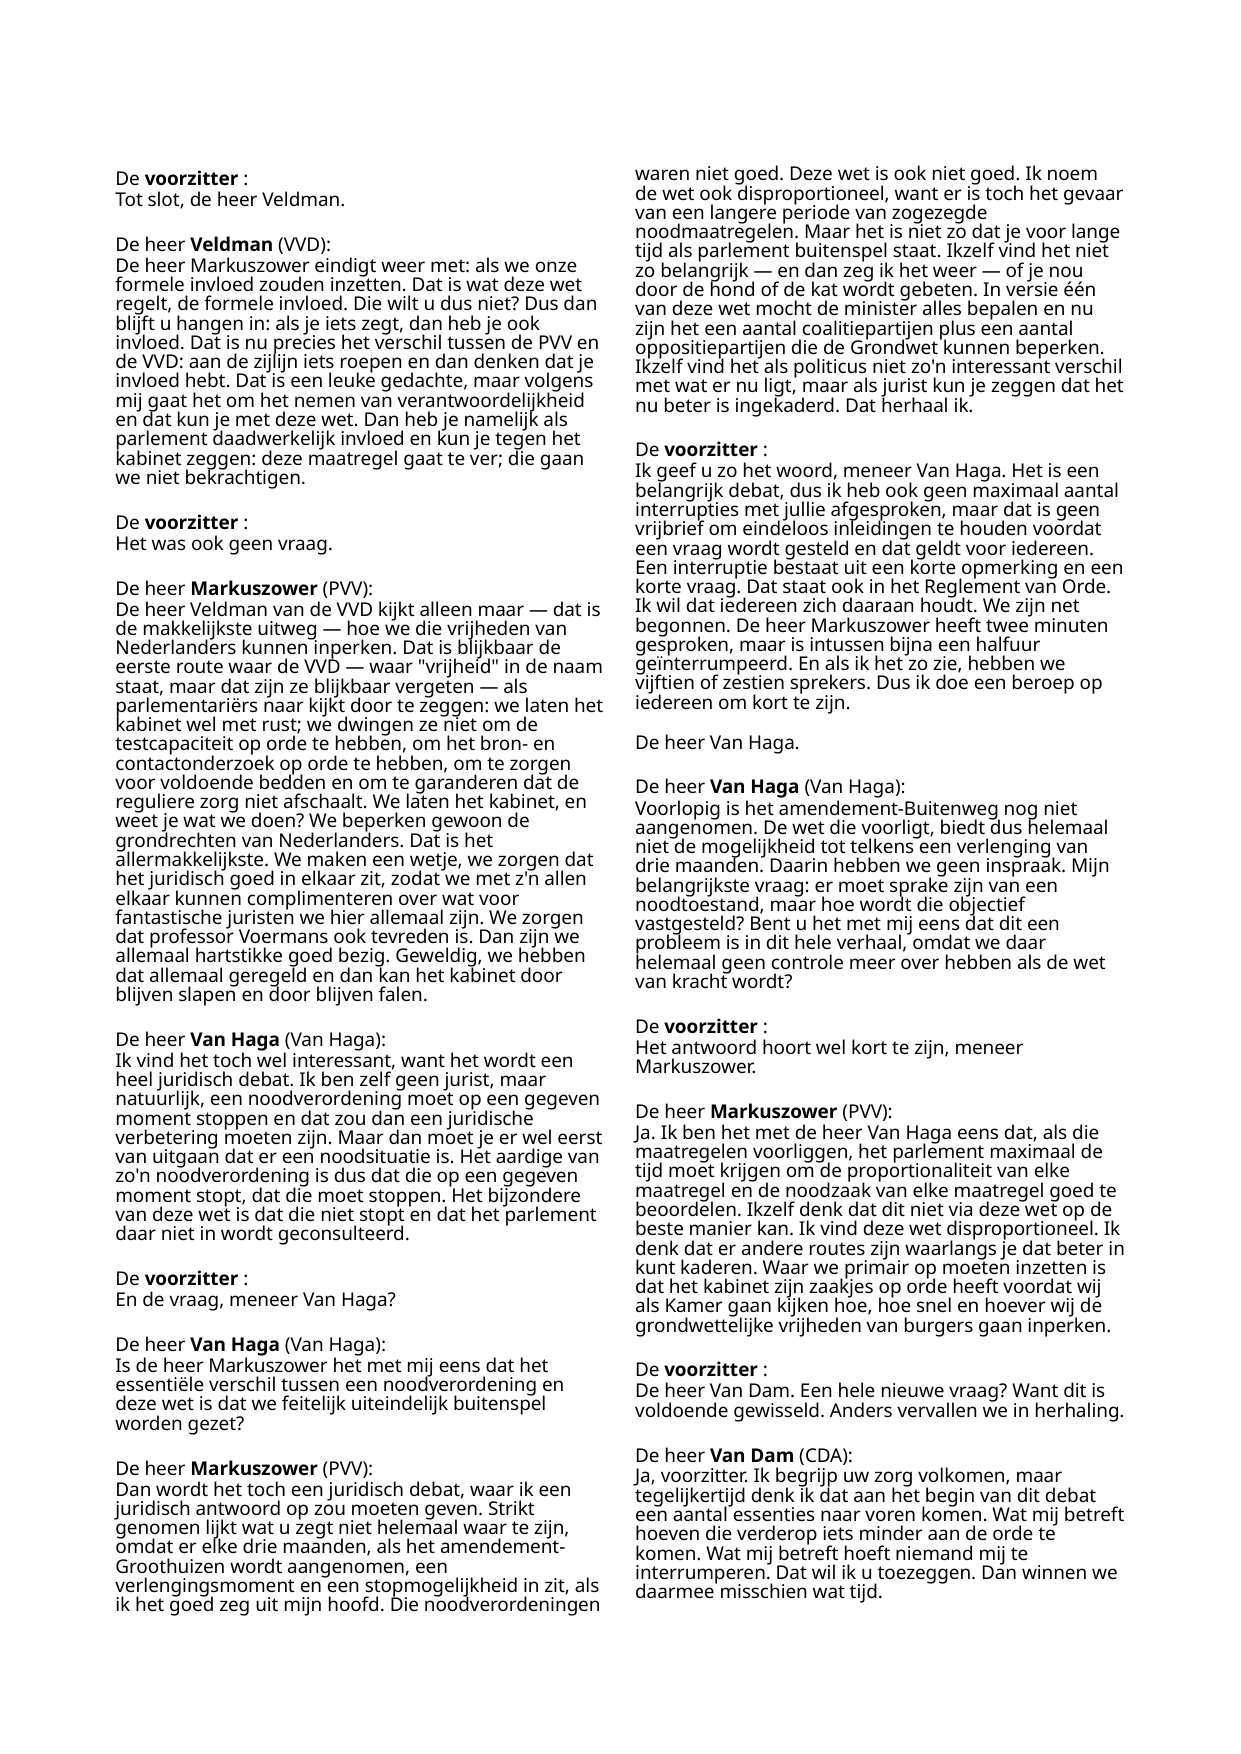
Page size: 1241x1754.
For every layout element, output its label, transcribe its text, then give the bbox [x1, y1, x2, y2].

text De heer Markuszower eindigt weer met: als we onze formele invloed zouden inzetten. Dat is wat deze wet regelt, de formele invloed. Die wilt u dus niet? Dus dan blijft u hangen in: als je iets zegt, dan heb je ook invloed. Dat is nu precies het verschil tussen de PVV en de VVD: aan de zijlijn iets roepen en dan denken dat je invloed hebt. Dat is een leuke gedachte, maar volgens mij gaat het om het nemen van verantwoordelijkheid en dat kun je met deze wet. Dan heb je namelijk als parlement daadwerkelijk invloed en kun je tegen het kabinet zeggen: deze maatregel gaat te ver; die gaan we niet bekrachtigen. [115, 257, 605, 488]
text De heer Van Dam. Een hele nieuwe vraag? Want dit is voldoende gewisseld. Anders vervallen we in herhaling. [635, 1382, 1125, 1421]
text De heer Markuszower (PVV): [115, 575, 605, 601]
text De heer Van Haga. [635, 734, 1125, 753]
text De heer Markuszower (PVV): [115, 1455, 605, 1481]
text Het antwoord hoort wel kort te zijn, meneer Markuszower. [635, 1039, 1125, 1077]
text De heer Van Haga (Van Haga): [115, 1026, 605, 1052]
text De voorzitter : [635, 1357, 1125, 1382]
text Ik vind het toch wel interessant, want het wordt een heel juridisch debat. Ik ben zelf geen jurist, maar natuurlijk, een noodverordening moet op een gegeven moment stoppen en dat zou dan een juridische verbetering moeten zijn. Maar dan moet je er wel eerst van uitgaan dat er een noodsituatie is. Het aardige van zo'n noodverordening is dus dat die op een gegeven moment stopt, dat die moet stoppen. Het bijzondere van deze wet is dat die niet stopt en dat het parlement daar niet in wordt geconsulteerd. [115, 1052, 605, 1244]
text Ja. Ik ben het met de heer Van Haga eens dat, als die maatregelen voorliggen, het parlement maximaal de tijd moet krijgen om de proportionaliteit van elke maatregel en de noodzaak van elke maatregel goed te beoordelen. Ikzelf denk dat dit niet via deze wet op de beste manier kan. Ik vind deze wet disproportioneel. Ik denk dat er andere routes zijn waarlangs je dat beter in kunt kaderen. Waar we primair op moeten inzetten is dat het kabinet zijn zaakjes op orde heeft voordat wij als Kamer gaan kijken hoe, hoe snel en hoever wij de grondwettelijke vrijheden van burgers gaan inperken. [635, 1124, 1125, 1336]
text De voorzitter : [635, 437, 1125, 462]
text Voorlopig is het amendement-Buitenweg nog niet aangenomen. De wet die voorligt, biedt dus helemaal niet de mogelijkheid tot telkens een verlenging van drie maanden. Daarin hebben we geen inspraak. Mijn belangrijkste vraag: er moet sprake zijn van een noodtoestand, maar hoe wordt die objectief vastgesteld? Bent u het met mij eens dat dit een probleem is in dit hele verhaal, omdat we daar helemaal geen controle meer over hebben als de wet van kracht wordt? [635, 799, 1125, 992]
text Tot slot, de heer Veldman. [115, 191, 605, 210]
text Ja, voorzitter. Ik begrijp uw zorg volkomen, maar tegelijkertijd denk ik dat aan het begin van dit debat een aantal essenties naar voren komen. Wat mij betreft hoeven die verderop iets minder aan de orde te komen. Wat mij betreft hoeft niemand mij te interrumperen. Dat wil ik u toezeggen. Dan winnen we daarmee misschien wat tijd. [635, 1467, 1125, 1602]
text Dan wordt het toch een juridisch debat, waar ik een juridisch antwoord op zou moeten geven. Strikt genomen lijkt wat u zegt niet helemaal waar te zijn, omdat er elke drie maanden, als het amendement-Groothuizen wordt aangenomen, een verlengingsmoment en een stopmogelijkheid in zit, als ik het goed zeg uit mijn hoofd. Die noodverordeningen [115, 1481, 605, 1615]
text De heer Veldman (VVD): [115, 231, 605, 257]
text En de vraag, meneer Van Haga? [115, 1291, 605, 1310]
text De heer Markuszower (PVV): [635, 1098, 1125, 1124]
text De voorzitter : [115, 1265, 605, 1291]
text Ik geef u zo het woord, meneer Van Haga. Het is een belangrijk debat, dus ik heb ook geen maximaal aantal interrupties met jullie afgesproken, maar dat is geen vrijbrief om eindeloos inleidingen te houden voordat een vraag wordt gesteld en dat geldt voor iedereen. Een interruptie bestaat uit een korte opmerking en een korte vraag. Dat staat ook in het Reglement van Orde. Ik wil dat iedereen zich daaraan houdt. We zijn net begonnen. De heer Markuszower heeft twee minuten gesproken, maar is intussen bijna een halfuur geïnterrumpeerd. En als ik het zo zie, hebben we vijftien of zestien sprekers. Dus ik doe een beroep op iedereen om kort te zijn. [635, 462, 1125, 713]
text De heer Veldman van de VVD kijkt alleen maar — dat is de makkelijkste uitweg — hoe we die vrijheden van Nederlanders kunnen inperken. Dat is blijkbaar de eerste route waar de VVD — waar "vrijheid" in de naam staat, maar dat zijn ze blijkbaar vergeten — als parlementariërs naar kijkt door te zeggen: we laten het kabinet wel met rust; we dwingen ze niet om de testcapaciteit op orde te hebben, om het bron- en contactonderzoek op orde te hebben, om te zorgen voor voldoende bedden en om te garanderen dat de reguliere zorg niet afschaalt. We laten het kabinet, en weet je wat we doen? We beperken gewoon de grondrechten van Nederlanders. Dat is het allermakkelijkste. We maken een wetje, we zorgen dat het juridisch goed in elkaar zit, zodat we met z'n allen elkaar kunnen complimenteren over wat voor fantastische juristen we hier allemaal zijn. We zorgen dat professor Voermans ook tevreden is. Dan zijn we allemaal hartstikke goed bezig. Geweldig, we hebben dat allemaal geregeld en dan kan het kabinet door blijven slapen en door blijven falen. [115, 601, 605, 1005]
text De voorzitter : [115, 165, 605, 191]
text Is de heer Markuszower het met mij eens dat het essentiële verschil tussen een noodverordening en deze wet is dat we feitelijk uiteindelijk buitenspel worden gezet? [115, 1357, 605, 1434]
text De heer Van Haga (Van Haga): [115, 1331, 605, 1357]
text Het was ook geen vraag. [115, 535, 605, 554]
text De heer Van Haga (Van Haga): [635, 774, 1125, 799]
text De heer Van Dam (CDA): [635, 1442, 1125, 1467]
text waren niet goed. Deze wet is ook niet goed. Ik noem de wet ook disproportioneel, want er is toch het gevaar van een langere periode van zogezegde noodmaatregelen. Maar het is niet zo dat je voor lange tijd als parlement buitenspel staat. Ikzelf vind het niet zo belangrijk — en dan zeg ik het weer — of je nou door de hond of de kat wordt gebeten. In versie één van deze wet mocht de minister alles bepalen en nu zijn het een aantal coalitiepartijen plus een aantal oppositiepartijen die de Grondwet kunnen beperken. Ikzelf vind het als politicus niet zo'n interessant verschil met wat er nu ligt, maar als jurist kun je zeggen dat het nu beter is ingekaderd. Dat herhaal ik. [635, 165, 1125, 416]
text De voorzitter : [635, 1013, 1125, 1039]
text De voorzitter : [115, 509, 605, 535]
